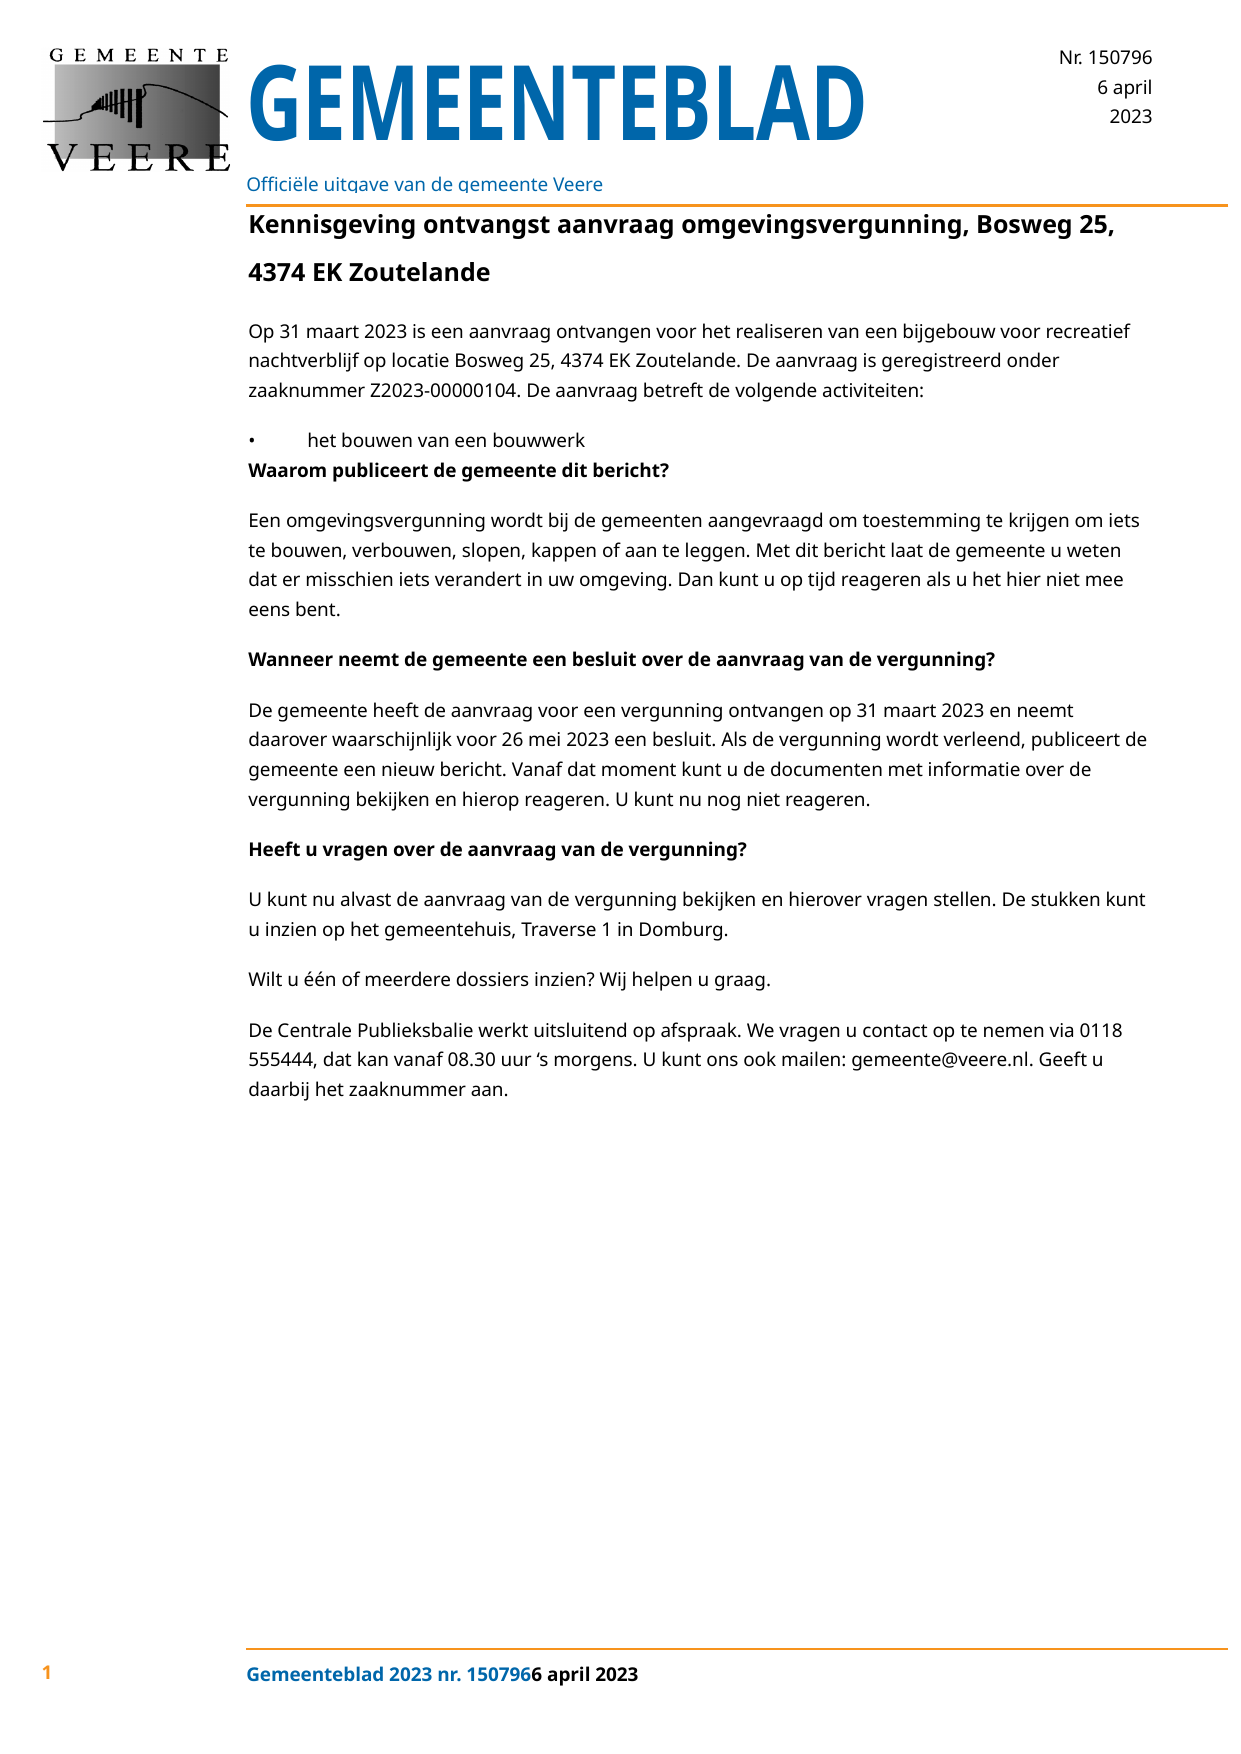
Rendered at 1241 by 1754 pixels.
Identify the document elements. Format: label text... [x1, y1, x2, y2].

picture [41, 47, 231, 172]
list het bouwen van een bouwwerk [248, 427, 1152, 453]
text Wilt u één of meerdere dossiers inzien? Wij helpen u graag. [248, 967, 1152, 992]
text Een omgevingsvergunning wordt bij de gemeenten aangevraagd om toestemming te krijgen om iets te bouwen, verbouwen, slopen, kappen of aan te leggen. Met dit bericht laat de gemeente u weten dat er misschien iets verandert in uw omgeving. Dan kunt u op tijd reageren als u het hier niet mee eens bent. [248, 507, 1152, 622]
text U kunt nu alvast de aanvraag van de vergunning bekijken en hierover vragen stellen. De stukken kunt u inzien op het gemeentehuis, Traverse 1 in Domburg. [248, 887, 1152, 942]
text Kennisgeving ontvangst aanvraag omgevingsvergunning, Bosweg 25, 4374 EK Zoutelande [248, 207, 1152, 288]
text De gemeente heeft de aanvraag voor een vergunning ontvangen op 31 maart 2023 en neemt daarover waarschijnlijk voor 26 mei 2023 een besluit. Als de vergunning wordt verleend, publiceert de gemeente een nieuw bericht. Vanaf dat moment kunt u de documenten met informatie over de vergunning bekijken en hierop reageren. U kunt nu nog niet reageren. [248, 697, 1152, 812]
text Waarom publiceert de gemeente dit bericht? [248, 457, 1152, 483]
text De Centrale Publieksbalie werkt uitsluitend op afspraak. We vragen u contact op te nemen via 0118 555444, dat kan vanaf 08.30 uur ‘s morgens. U kunt ons ook mailen: gemeente@veere.nl. Geeft u daarbij het zaaknummer aan. [248, 1017, 1152, 1102]
text Op 31 maart 2023 is een aanvraag ontvangen voor het realiseren van een bijgebouw voor recreatief nachtverblijf op locatie Bosweg 25, 4374 EK Zoutelande. De aanvraag is geregistreerd onder zaaknummer Z2023-00000104. De aanvraag betreft de volgende activiteiten: [248, 318, 1152, 403]
text Heeft u vragen over de aanvraag van de vergunning? [248, 836, 1152, 862]
text Wanneer neemt de gemeente een besluit over de aanvraag van de vergunning? [248, 647, 1152, 672]
